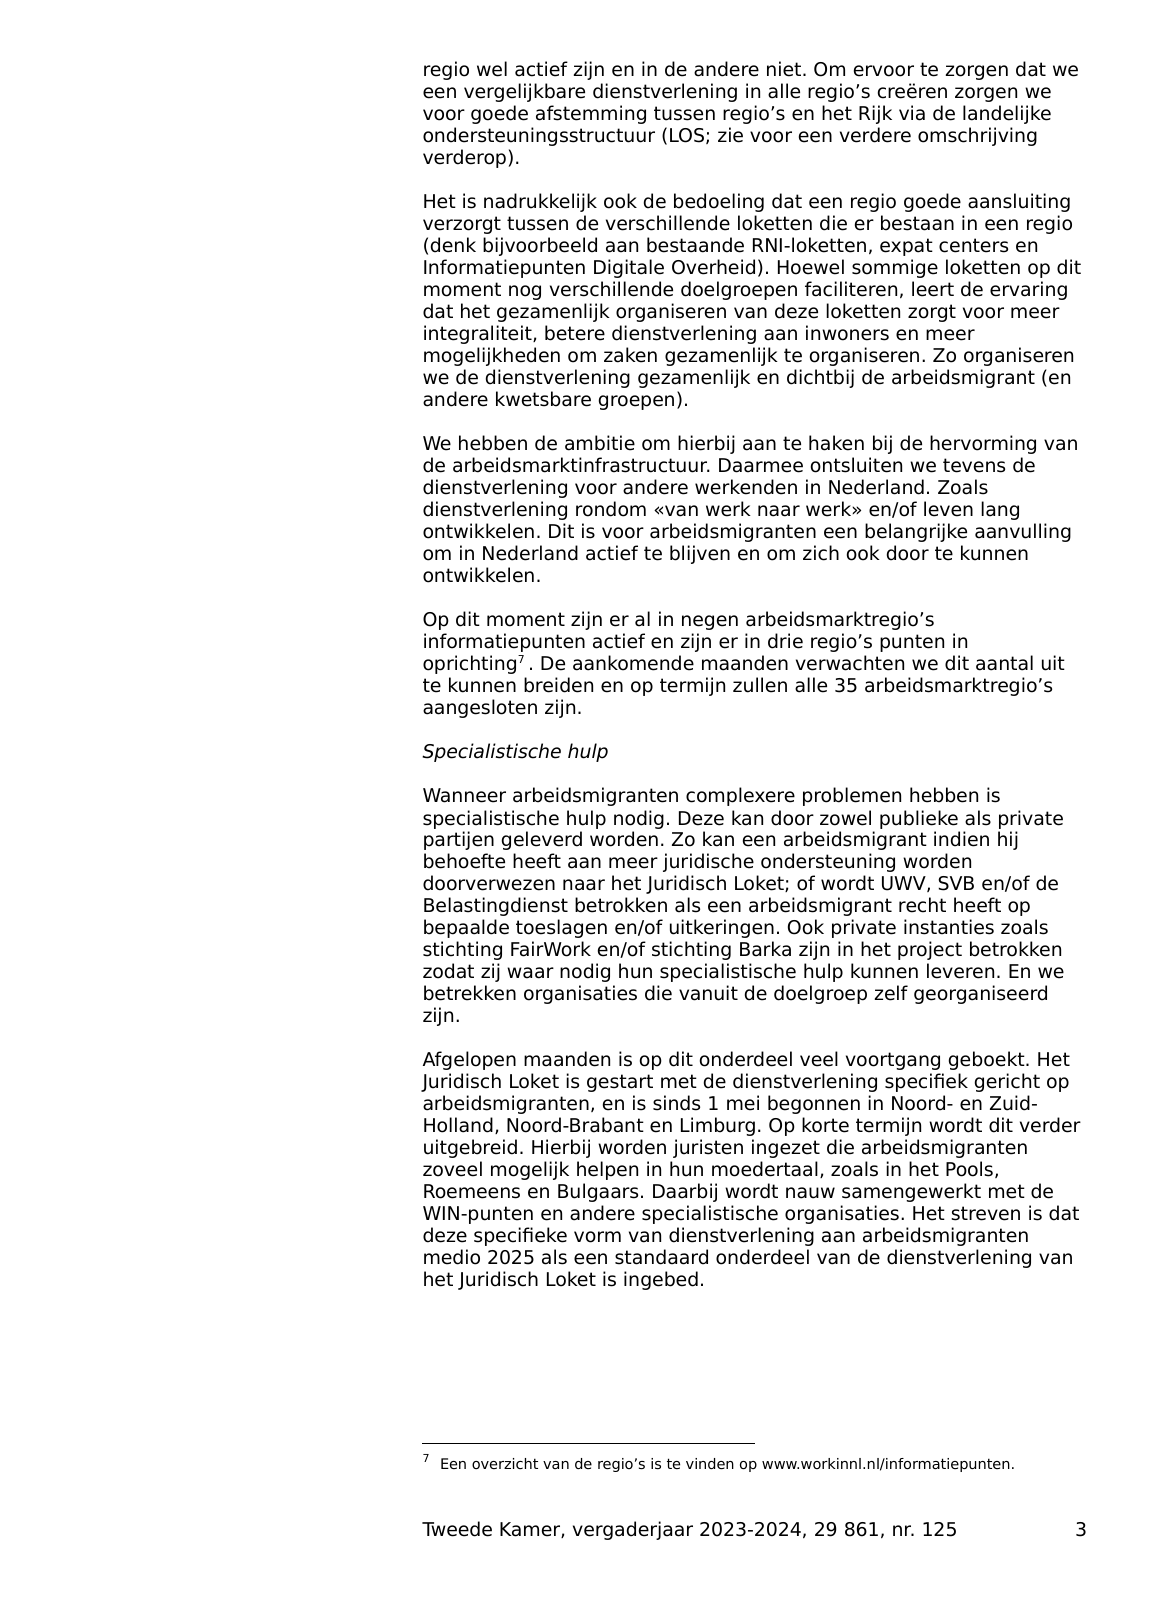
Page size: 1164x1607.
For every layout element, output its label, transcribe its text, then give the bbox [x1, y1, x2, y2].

subtitle Specialistische hulp [422, 741, 1087, 763]
text Een overzicht van de regio’s is te vinden op www.workinnl.nl/informatiepunten. [422, 1452, 1087, 1474]
text Het is nadrukkelijk ook de bedoeling dat een regio goede aansluiting verzorgt tussen de verschillende loketten die er bestaan in een regio (denk bijvoorbeeld aan bestaande RNI-loketten, expat centers en Informatiepunten Digitale Overheid). Hoewel sommige loketten op dit moment nog verschillende doelgroepen faciliteren, leert de ervaring dat het gezamenlijk organiseren van deze loketten zorgt voor meer integraliteit, betere dienstverlening aan inwoners en meer mogelijkheden om zaken gezamenlijk te organiseren. Zo organiseren we de dienstverlening gezamenlijk en dichtbij de arbeidsmigrant (en andere kwetsbare groepen). [422, 191, 1087, 411]
text Op dit moment zijn er al in negen arbeidsmarktregio’s informatiepunten actief en zijn er in drie regio’s punten in oprichting. De aankomende maanden verwachten we dit aantal uit te kunnen breiden en op termijn zullen alle 35 arbeidsmarktregio’s aangesloten zijn. [422, 609, 1087, 719]
text Wanneer arbeidsmigranten complexere problemen hebben is specialistische hulp nodig. Deze kan door zowel publieke als private partijen geleverd worden. Zo kan een arbeidsmigrant indien hij behoefte heeft aan meer juridische ondersteuning worden doorverwezen naar het Juridisch Loket; of wordt UWV, SVB en/of de Belastingdienst betrokken als een arbeidsmigrant recht heeft op bepaalde toeslagen en/of uitkeringen. Ook private instanties zoals stichting FairWork en/of stichting Barka zijn in het project betrokken zodat zij waar nodig hun specialistische hulp kunnen leveren. En we betrekken organisaties die vanuit de doelgroep zelf georganiseerd zijn. [422, 785, 1087, 1027]
text regio wel actief zijn en in de andere niet. Om ervoor te zorgen dat we een vergelijkbare dienstverlening in alle regio’s creëren zorgen we voor goede afstemming tussen regio’s en het Rijk via de landelijke ondersteuningsstructuur (LOS; zie voor een verdere omschrijving verderop). [422, 59, 1087, 169]
text We hebben de ambitie om hierbij aan te haken bij de hervorming van de arbeidsmarktinfrastructuur. Daarmee ontsluiten we tevens de dienstverlening voor andere werkenden in Nederland. Zoals dienstverlening rondom «van werk naar werk» en/of leven lang ontwikkelen. Dit is voor arbeidsmigranten een belangrijke aanvulling om in Nederland actief te blijven en om zich ook door te kunnen ontwikkelen. [422, 433, 1087, 587]
text Afgelopen maanden is op dit onderdeel veel voortgang geboekt. Het Juridisch Loket is gestart met de dienstverlening specifiek gericht op arbeidsmigranten, en is sinds 1 mei begonnen in Noord- en Zuid-Holland, Noord-Brabant en Limburg. Op korte termijn wordt dit verder uitgebreid. Hierbij worden juristen ingezet die arbeidsmigranten zoveel mogelijk helpen in hun moedertaal, zoals in het Pools, Roemeens en Bulgaars. Daarbij wordt nauw samengewerkt met de WIN-punten en andere specialistische organisaties. Het streven is dat deze specifieke vorm van dienstverlening aan arbeidsmigranten medio 2025 als een standaard onderdeel van de dienstverlening van het Juridisch Loket is ingebed. [422, 1049, 1087, 1291]
